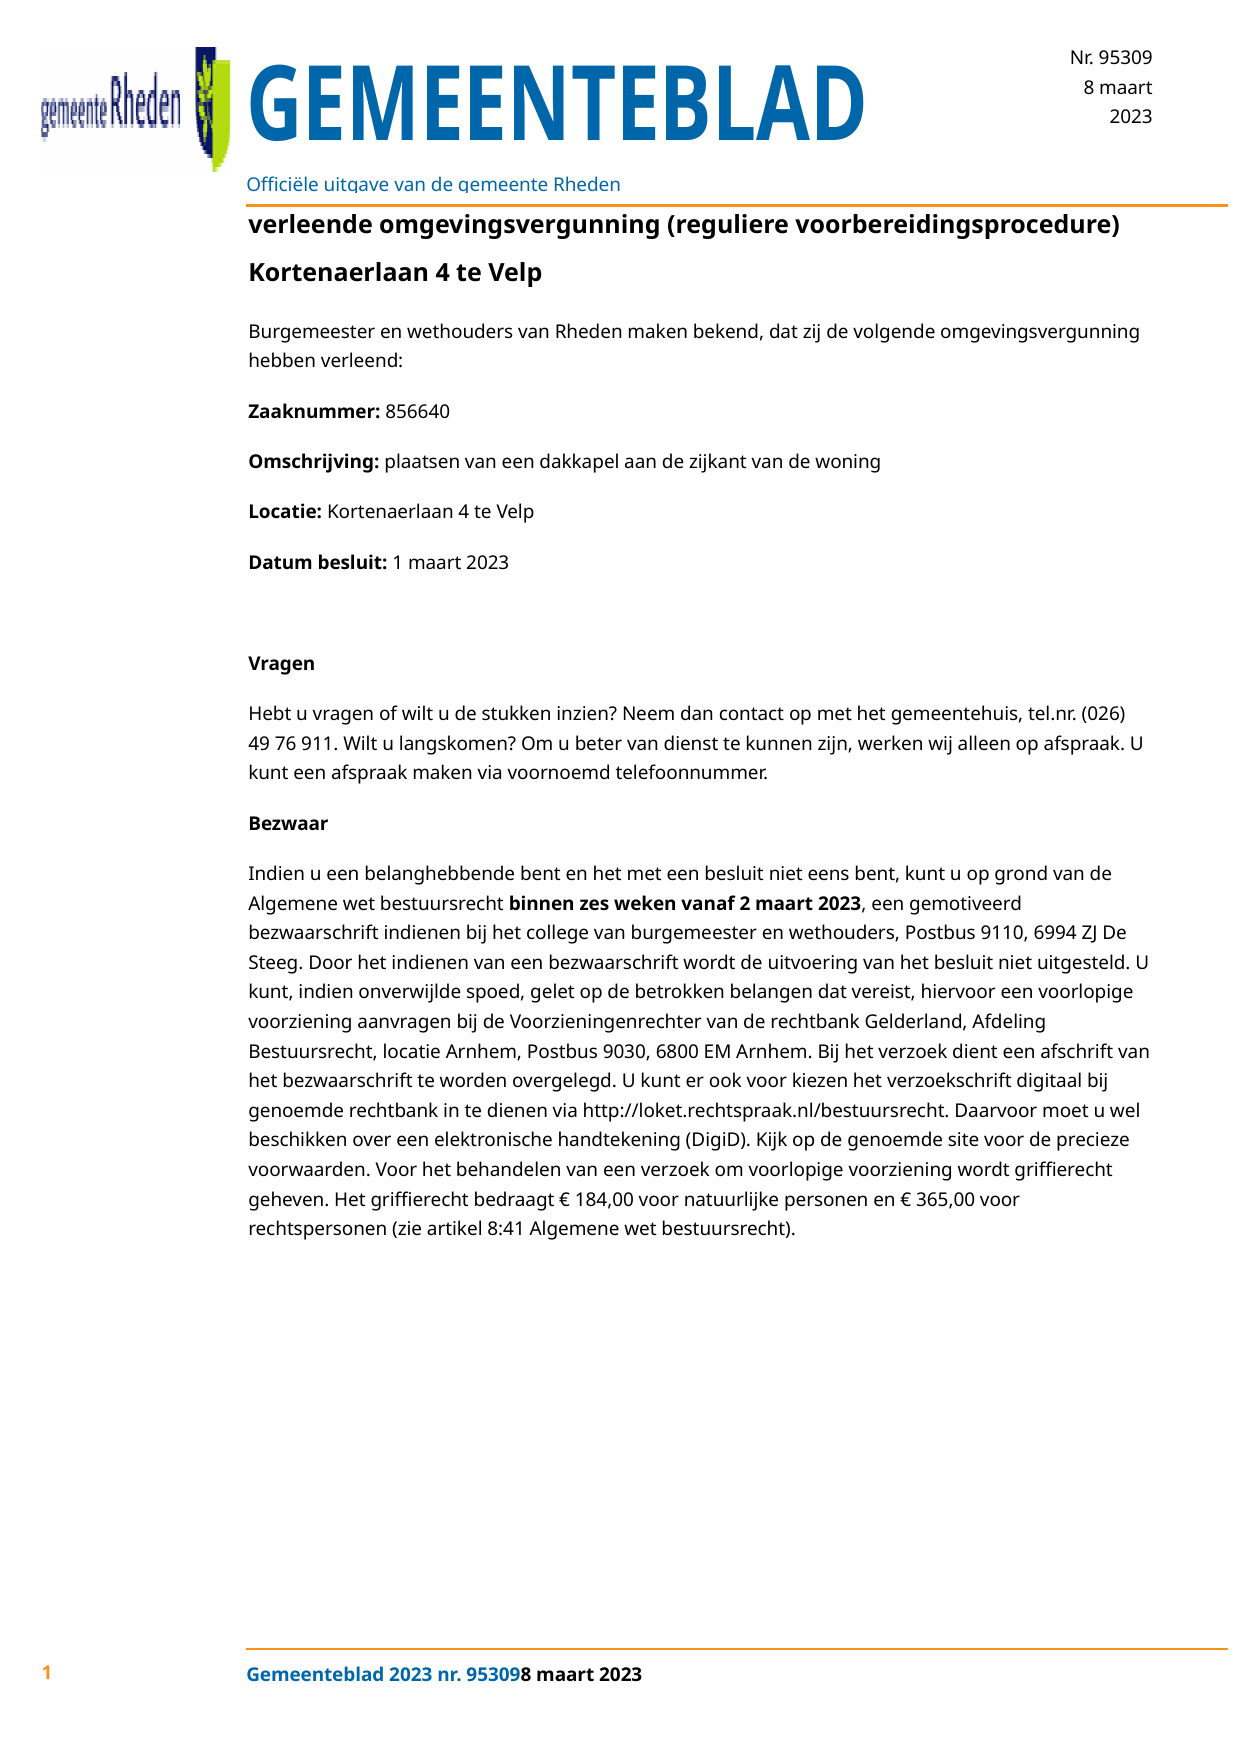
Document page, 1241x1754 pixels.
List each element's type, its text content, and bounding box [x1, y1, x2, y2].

text Zaaknummer: 856640 [248, 398, 1152, 424]
text Locatie: Kortenaerlaan 4 te Velp [248, 499, 1152, 524]
text Omschrijving: plaatsen van een dakkapel aan de zijkant van de woning [248, 448, 1152, 474]
text Indien u een belanghebbende bent en het met een besluit niet eens bent, kunt u op grond van de Algemene wet bestuursrecht binnen zes weken vanaf 2 maart 2023, een gemotiveerd bezwaarschrift indienen bij het college van burgemeester en wethouders, Postbus 9110, 6994 ZJ De Steeg. Door het indienen van een bezwaarschrift wordt de uitvoering van het besluit niet uitgesteld. U kunt, indien onverwijlde spoed, gelet op de betrokken belangen dat vereist, hiervoor een voorlopige voorziening aanvragen bij de Voorzieningenrechter van de rechtbank Gelderland, Afdeling Bestuursrecht, locatie Arnhem, Postbus 9030, 6800 EM Arnhem. Bij het verzoek dient een afschrift van het bezwaarschrift te worden overgelegd. U kunt er ook voor kiezen het verzoekschrift digitaal bij genoemde rechtbank in te dienen via http://loket.rechtspraak.nl/bestuursrecht. Daarvoor moet u wel beschikken over een elektronische handtekening (DigiD). Kijk op de genoemde site voor de precieze voorwaarden. Voor het behandelen van een verzoek om voorlopige voorziening wordt griffierecht geheven. Het griffierecht bedraagt € 184,00 voor natuurlijke personen en € 365,00 voor rechtspersonen (zie artikel 8:41 Algemene wet bestuursrecht). [248, 860, 1152, 1241]
text Vragen [248, 650, 1152, 676]
text Hebt u vragen of wilt u de stukken inzien? Neem dan contact op met het gemeentehuis, tel.nr. (026) 49 76 911. Wilt u langskomen? Om u beter van dienst te kunnen zijn, werken wij alleen op afspraak. U kunt een afspraak maken via voornoemd telefoonnummer. [248, 700, 1152, 785]
picture [41, 47, 231, 172]
text Datum besluit: 1 maart 2023 [248, 549, 1152, 575]
text Burgemeester en wethouders van Rheden maken bekend, dat zij de volgende omgevingsvergunning hebben verleend: [248, 318, 1152, 373]
text verleende omgevingsvergunning (reguliere voorbereidingsprocedure) Kortenaerlaan 4 te Velp [248, 207, 1152, 288]
text Bezwaar [248, 810, 1152, 836]
